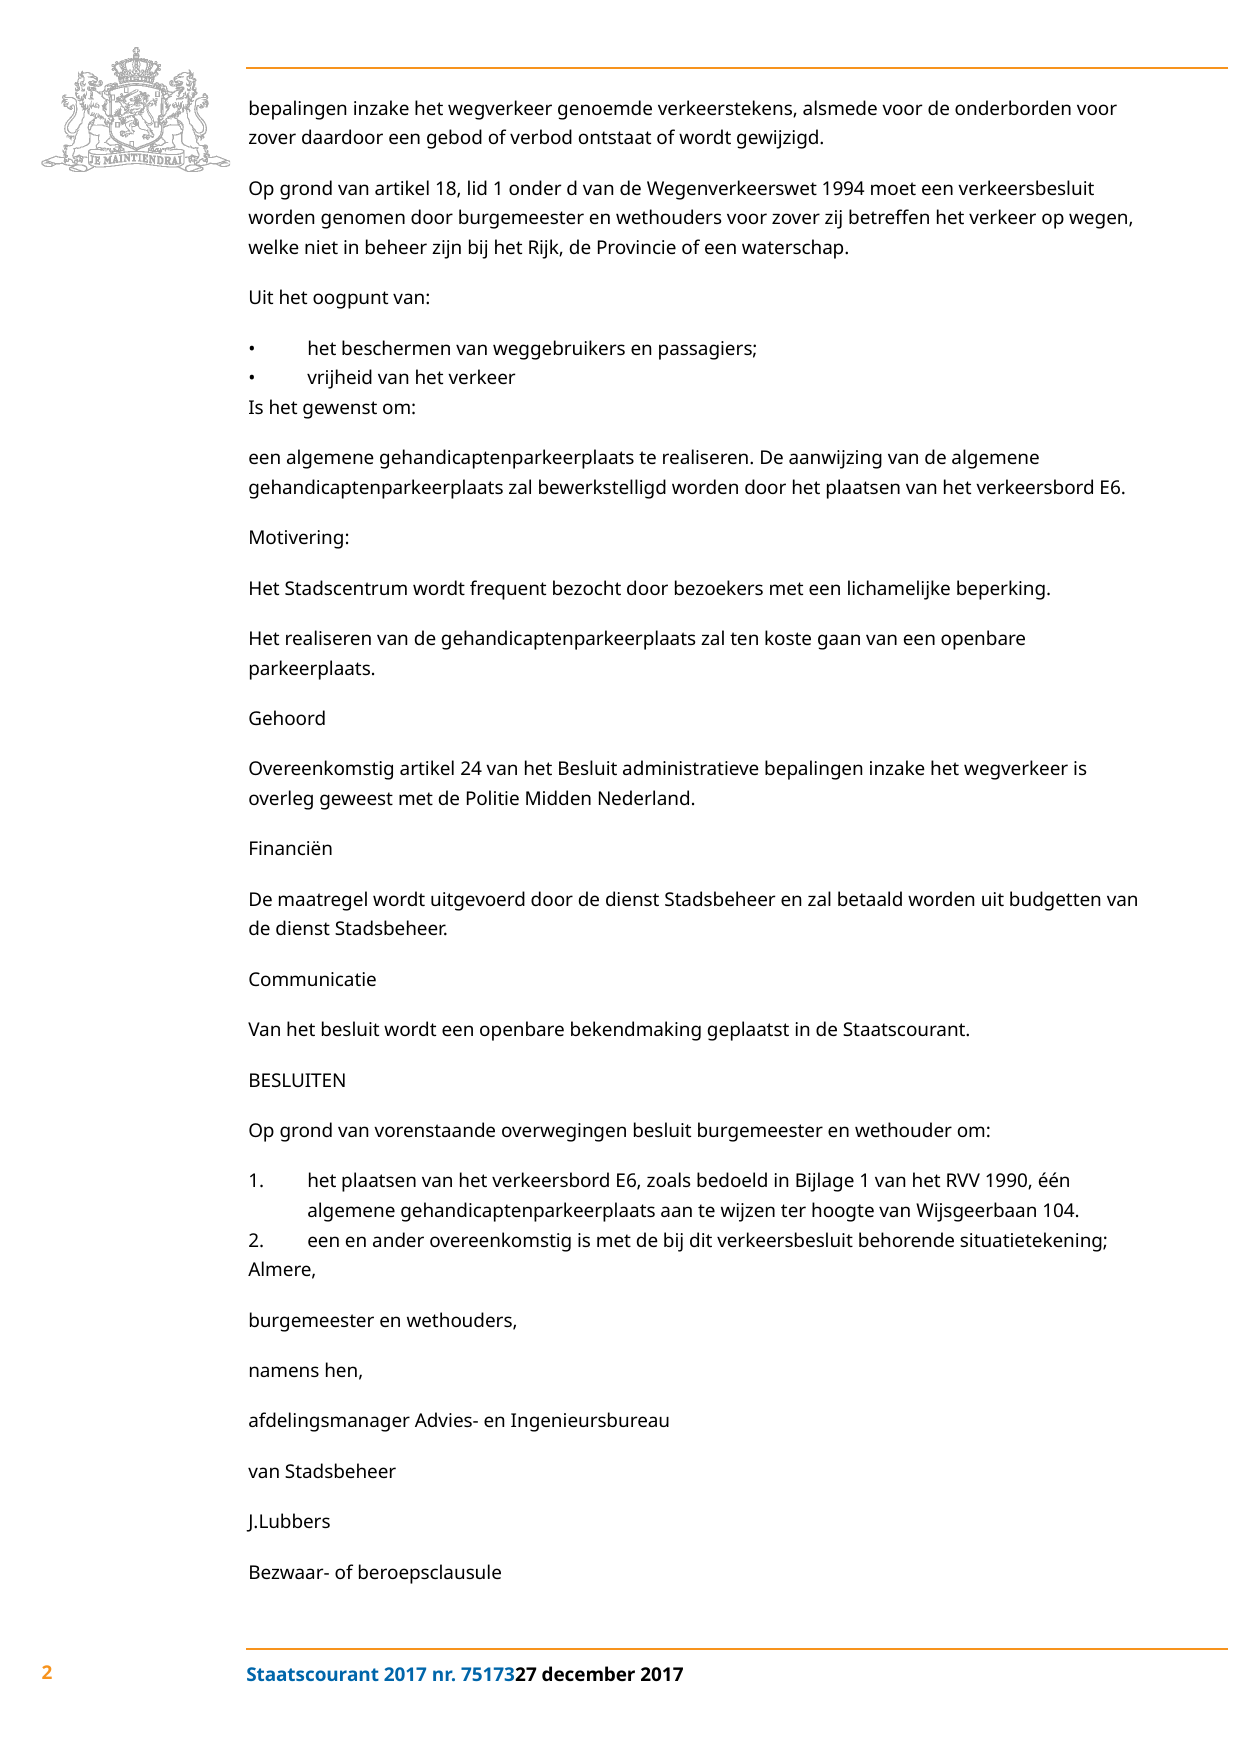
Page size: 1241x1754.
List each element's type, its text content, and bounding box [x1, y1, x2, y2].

text namens hen, [248, 1357, 1152, 1383]
text J.Lubbers [248, 1508, 1152, 1534]
text Het realiseren van de gehandicaptenparkeerplaats zal ten koste gaan van een openbare parkeerplaats. [248, 625, 1152, 681]
text Financiën [248, 836, 1152, 861]
list vrijheid van het verkeer [248, 364, 1152, 390]
text Overeenkomstig artikel 24 van het Besluit administratieve bepalingen inzake het wegverkeer is overleg geweest met de Politie Midden Nederland. [248, 756, 1152, 811]
text afdelingsmanager Advies- en Ingenieursbureau [248, 1408, 1152, 1433]
text een algemene gehandicaptenparkeerplaats te realiseren. De aanwijzing van de algemene gehandicaptenparkeerplaats zal bewerkstelligd worden door het plaatsen van het verkeersbord E6. [248, 444, 1152, 500]
text Almere, [248, 1256, 1152, 1282]
text Bezwaar- of beroepsclausule [248, 1559, 1152, 1585]
text Communicatie [248, 966, 1152, 992]
list het plaatsen van het verkeersbord E6, zoals bedoeld in Bijlage 1 van het RVV 1990, één algemene gehandicaptenparkeerplaats aan te wijzen ter hoogte van Wijsgeerbaan 104. [248, 1168, 1152, 1223]
text burgemeester en wethouders, [248, 1307, 1152, 1333]
text van Stadsbeheer [248, 1458, 1152, 1484]
text Gehoord [248, 705, 1152, 731]
list het beschermen van weggebruikers en passagiers; [248, 335, 1152, 361]
text bepalingen inzake het wegverkeer genoemde verkeerstekens, alsmede voor de onderborden voor zover daardoor een gebod of verbod ontstaat of wordt gewijzigd. [248, 95, 1152, 150]
text BESLUITEN [248, 1067, 1152, 1093]
text Op grond van artikel 18, lid 1 onder d van de Wegenverkeerswet 1994 moet een verkeersbesluit worden genomen door burgemeester en wethouders voor zover zij betreffen het verkeer op wegen, welke niet in beheer zijn bij het Rijk, de Provincie of een waterschap. [248, 175, 1152, 260]
text Van het besluit wordt een openbare bekendmaking geplaatst in de Staatscourant. [248, 1016, 1152, 1042]
picture [41, 47, 231, 172]
list een en ander overeenkomstig is met de bij dit verkeersbesluit behorende situatietekening; [248, 1227, 1152, 1253]
text Het Stadscentrum wordt frequent bezocht door bezoekers met een lichamelijke beperking. [248, 575, 1152, 601]
text Op grond van vorenstaande overwegingen besluit burgemeester en wethouder om: [248, 1117, 1152, 1143]
text Is het gewenst om: [248, 394, 1152, 420]
text De maatregel wordt uitgevoerd door de dienst Stadsbeheer en zal betaald worden uit budgetten van de dienst Stadsbeheer. [248, 886, 1152, 941]
text Motivering: [248, 524, 1152, 550]
text Uit het oogpunt van: [248, 284, 1152, 310]
